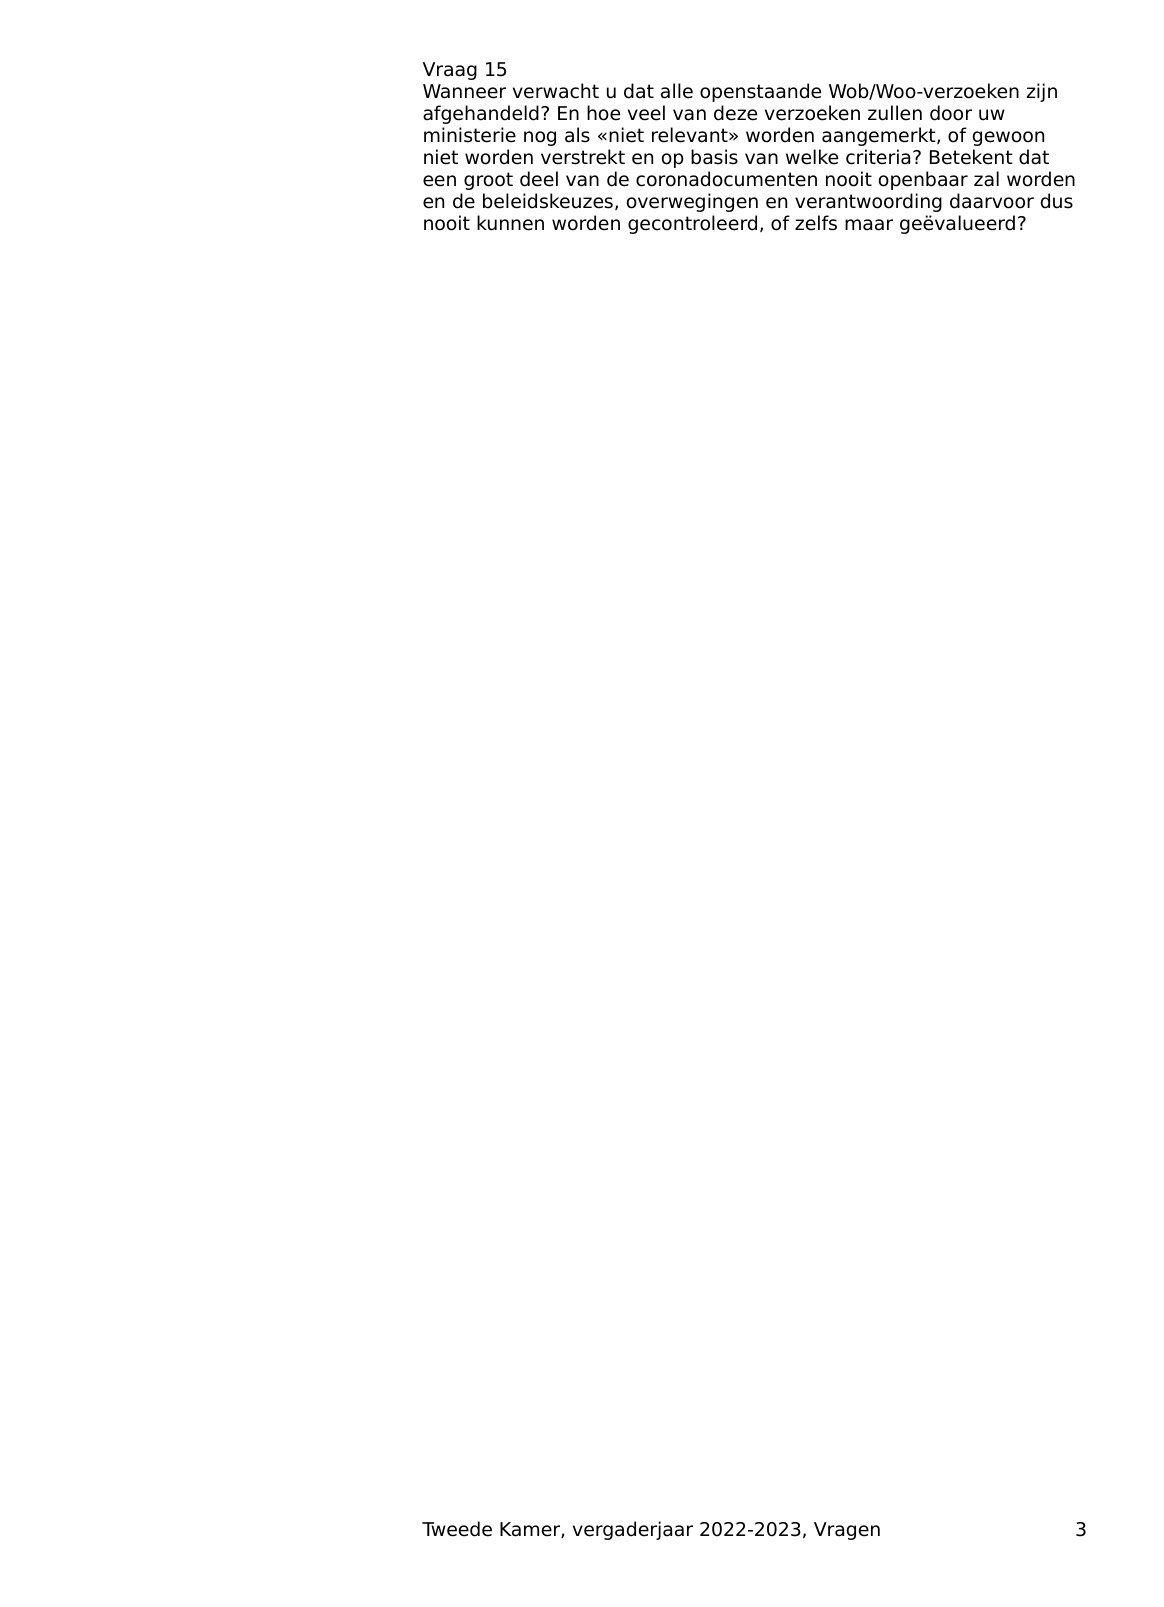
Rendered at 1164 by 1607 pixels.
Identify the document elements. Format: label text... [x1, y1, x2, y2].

text Vraag 15 [422, 59, 1087, 81]
text Wanneer verwacht u dat alle openstaande Wob/Woo-verzoeken zijn afgehandeld? En hoe veel van deze verzoeken zullen door uw ministerie nog als «niet relevant» worden aangemerkt, of gewoon niet worden verstrekt en op basis van welke criteria? Betekent dat een groot deel van de coronadocumenten nooit openbaar zal worden en de beleidskeuzes, overwegingen en verantwoording daarvoor dus nooit kunnen worden gecontroleerd, of zelfs maar geëvalueerd? [422, 81, 1087, 235]
